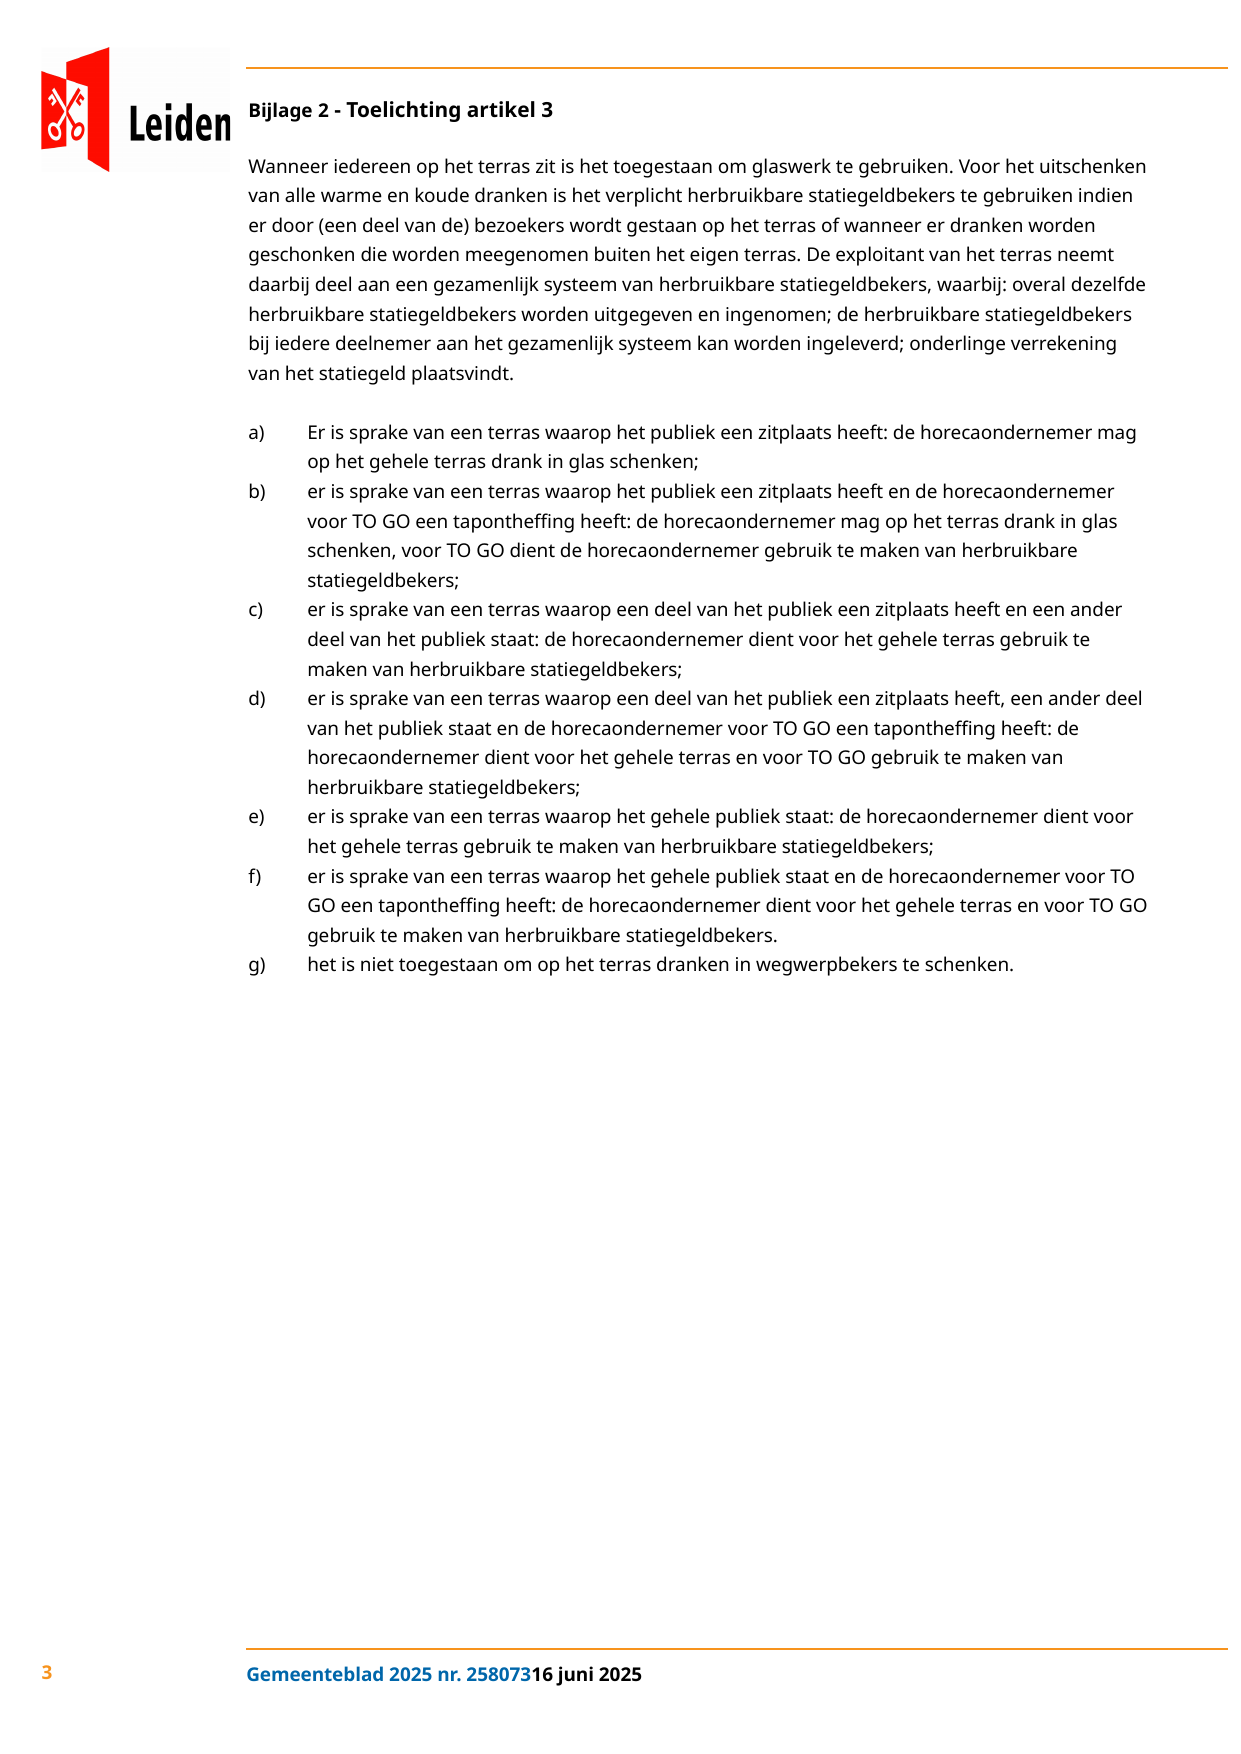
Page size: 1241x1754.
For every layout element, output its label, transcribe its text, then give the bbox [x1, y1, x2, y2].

list er is sprake van een terras waarop het publiek een zitplaats heeft en de horecaondernemer voor TO GO een tapontheffing heeft: de horecaondernemer mag op het terras drank in glas schenken, voor TO GO dient de horecaondernemer gebruik te maken van herbruikbare statiegeldbekers; [248, 478, 1152, 593]
list er is sprake van een terras waarop het gehele publiek staat: de horecaondernemer dient voor het gehele terras gebruik te maken van herbruikbare statiegeldbekers; [248, 804, 1152, 859]
list het is niet toegestaan om op het terras dranken in wegwerpbekers te schenken. [248, 952, 1152, 977]
list er is sprake van een terras waarop een deel van het publiek een zitplaats heeft, een ander deel van het publiek staat en de horecaondernemer voor TO GO een tapontheffing heeft: de horecaondernemer dient voor het gehele terras en voor TO GO gebruik te maken van herbruikbare statiegeldbekers; [248, 685, 1152, 800]
text Wanneer iedereen op het terras zit is het toegestaan om glaswerk te gebruiken. Voor het uitschenken van alle warme en koude dranken is het verplicht herbruikbare statiegeldbekers te gebruiken indien er door (een deel van de) bezoekers wordt gestaan op het terras of wanneer er dranken worden geschonken die worden meegenomen buiten het eigen terras. De exploitant van het terras neemt daarbij deel aan een gezamenlijk systeem van herbruikbare statiegeldbekers, waarbij: overal dezelfde herbruikbare statiegeldbekers worden uitgegeven en ingenomen; de herbruikbare statiegeldbekers bij iedere deelnemer aan het gezamenlijk systeem kan worden ingeleverd; onderlinge verrekening van het statiegeld plaatsvindt. [248, 153, 1152, 386]
text Bijlage 2 - Toelichting artikel 3 [248, 95, 1152, 123]
list er is sprake van een terras waarop het gehele publiek staat en de horecaondernemer voor TO GO een tapontheffing heeft: de horecaondernemer dient voor het gehele terras en voor TO GO gebruik te maken van herbruikbare statiegeldbekers. [248, 863, 1152, 948]
list Er is sprake van een terras waarop het publiek een zitplaats heeft: de horecaondernemer mag op het gehele terras drank in glas schenken; [248, 419, 1152, 474]
list er is sprake van een terras waarop een deel van het publiek een zitplaats heeft en een ander deel van het publiek staat: de horecaondernemer dient voor het gehele terras gebruik te maken van herbruikbare statiegeldbekers; [248, 597, 1152, 682]
picture [41, 47, 231, 172]
